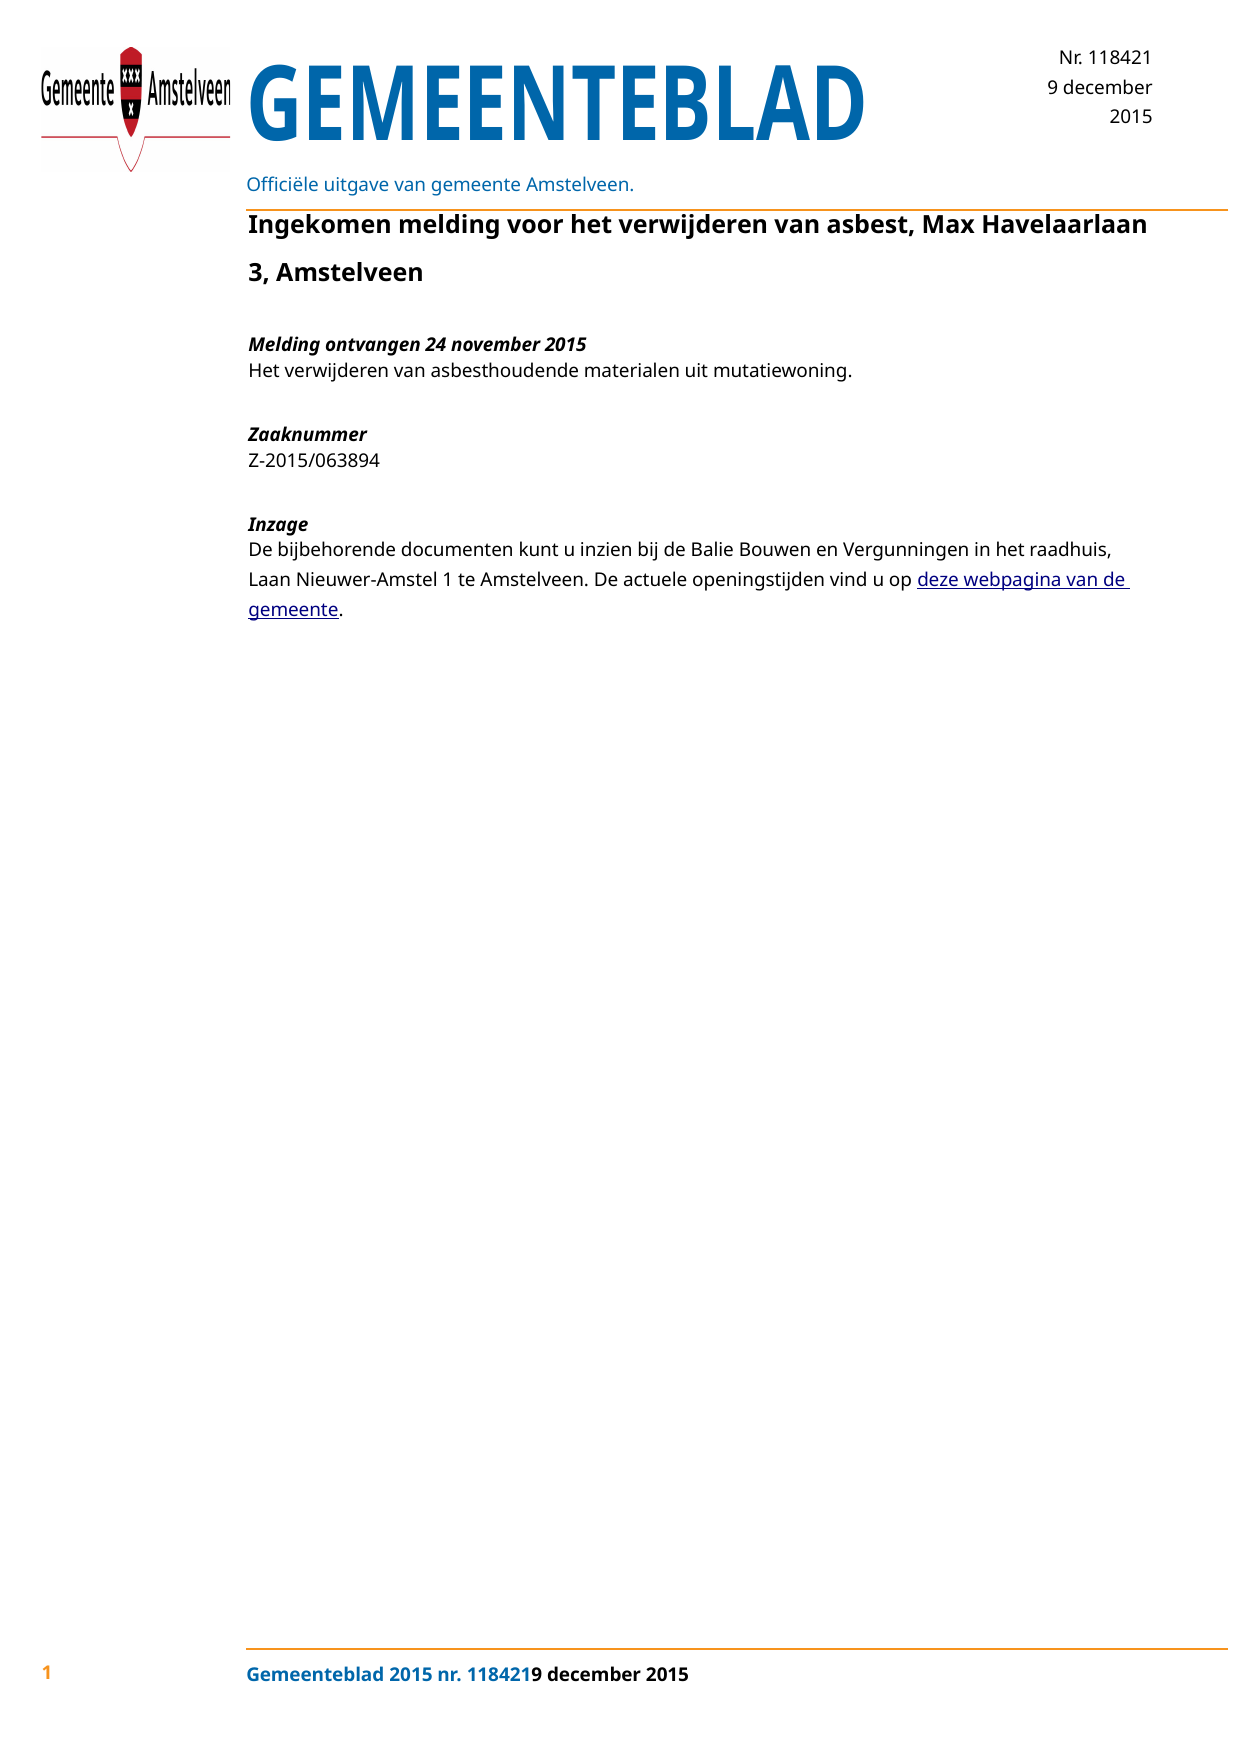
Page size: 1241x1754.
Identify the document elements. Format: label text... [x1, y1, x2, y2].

text Z-2015/063894 [248, 447, 1152, 473]
text Ingekomen melding voor het verwijderen van asbest, Max Havelaarlaan 3, Amstelveen [248, 211, 1152, 288]
text Het verwijderen van asbesthoudende materialen uit mutatiewoning. [248, 357, 1152, 383]
text Zaaknummer [248, 421, 1152, 447]
text Melding ontvangen 24 november 2015 [248, 331, 1152, 357]
text De bijbehorende documenten kunt u inzien bij de Balie Bouwen en Vergunningen in het raadhuis, Laan Nieuwer-Amstel 1 te Amstelveen. De actuele openingstijden vind u op deze webpagina van de gemeente. [248, 537, 1152, 621]
text Inzage [248, 511, 1152, 537]
picture [41, 47, 231, 172]
